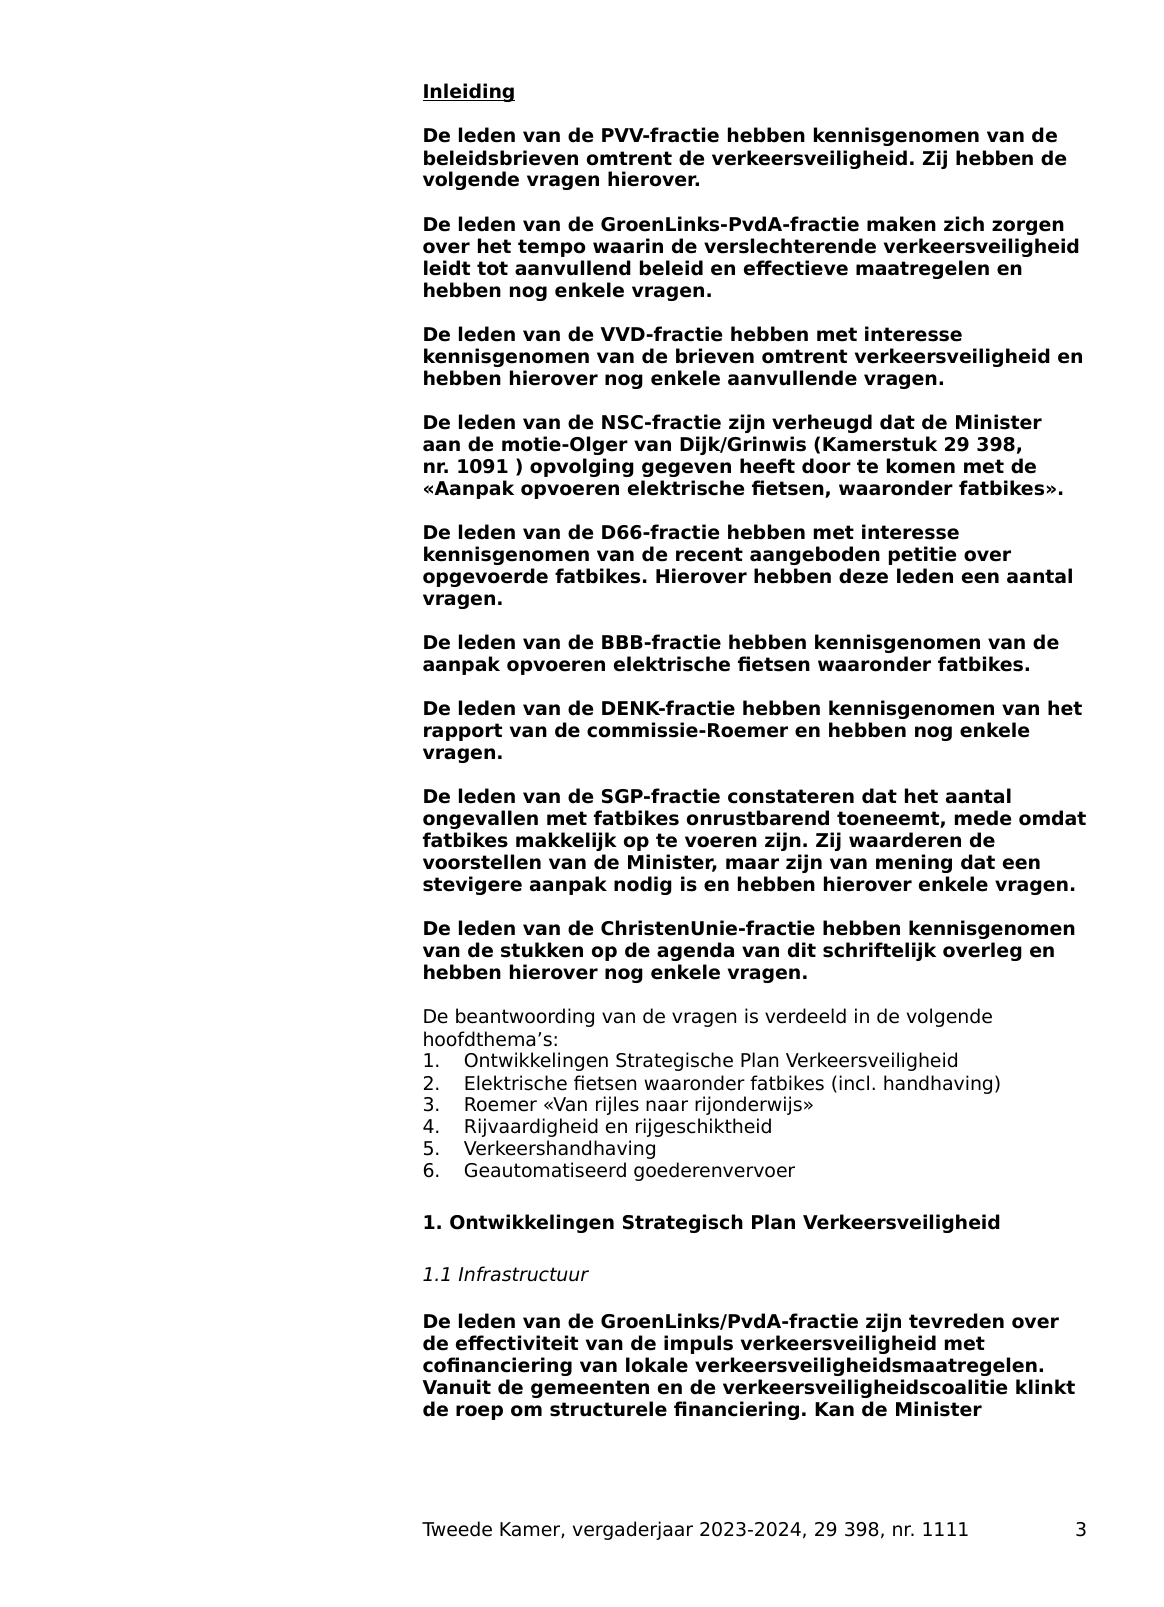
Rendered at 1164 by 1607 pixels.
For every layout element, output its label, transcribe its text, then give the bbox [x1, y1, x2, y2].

text De leden van de SGP-fractie constateren dat het aantal ongevallen met fatbikes onrustbarend toeneemt, mede omdat fatbikes makkelijk op te voeren zijn. Zij waarderen de voorstellen van de Minister, maar zijn van mening dat een stevigere aanpak nodig is en hebben hierover enkele vragen. [422, 786, 1087, 896]
text De leden van de VVD-fractie hebben met interesse kennisgenomen van de brieven omtrent verkeersveiligheid en hebben hierover nog enkele aanvullende vragen. [422, 324, 1087, 389]
subtitle 1.1 Infrastructuur [422, 1264, 1087, 1286]
subtitle 1. Ontwikkelingen Strategisch Plan Verkeersveiligheid [422, 1212, 1087, 1234]
text De leden van de DENK-fractie hebben kennisgenomen van het rapport van de commissie-Roemer en hebben nog enkele vragen. [422, 698, 1087, 764]
text De leden van de BBB-fractie hebben kennisgenomen van de aanpak opvoeren elektrische fietsen waaronder fatbikes. [422, 632, 1087, 676]
text 5. Verkeershandhaving [422, 1138, 1087, 1160]
text De leden van de ChristenUnie-fractie hebben kennisgenomen van de stukken op de agenda van dit schriftelijk overleg en hebben hierover nog enkele vragen. [422, 918, 1087, 984]
text 4. Rijvaardigheid en rijgeschiktheid [422, 1116, 1087, 1138]
text De leden van de D66-fractie hebben met interesse kennisgenomen van de recent aangeboden petitie over opgevoerde fatbikes. Hierover hebben deze leden een aantal vragen. [422, 522, 1087, 610]
text 3. Roemer «Van rijles naar rijonderwijs» [422, 1094, 1087, 1116]
text De leden van de GroenLinks/PvdA-fractie zijn tevreden over de effectiviteit van de impuls verkeersveiligheid met cofinanciering van lokale verkeersveiligheidsmaatregelen. Vanuit de gemeenten en de verkeersveiligheidscoalitie klinkt de roep om structurele financiering. Kan de Minister [422, 1311, 1087, 1421]
text De beantwoording van de vragen is verdeeld in de volgende hoofdthema’s: [422, 1006, 1087, 1050]
text 2. Elektrische fietsen waaronder fatbikes (incl. handhaving) [422, 1072, 1087, 1094]
text De leden van de GroenLinks-PvdA-fractie maken zich zorgen over het tempo waarin de verslechterende verkeersveiligheid leidt tot aanvullend beleid en effectieve maatregelen en hebben nog enkele vragen. [422, 213, 1087, 301]
text De leden van de NSC-fractie zijn verheugd dat de Minister aan de motie-Olger van Dijk/Grinwis (Kamerstuk 29 398, nr. 1091 ) opvolging gegeven heeft door te komen met de «Aanpak opvoeren elektrische fietsen, waaronder fatbikes». [422, 412, 1087, 500]
subtitle Inleiding [422, 81, 1087, 103]
text 6. Geautomatiseerd goederenvervoer [422, 1160, 1087, 1182]
text De leden van de PVV-fractie hebben kennisgenomen van de beleidsbrieven omtrent de verkeersveiligheid. Zij hebben de volgende vragen hierover. [422, 125, 1087, 191]
text 1. Ontwikkelingen Strategische Plan Verkeersveiligheid [422, 1050, 1087, 1072]
